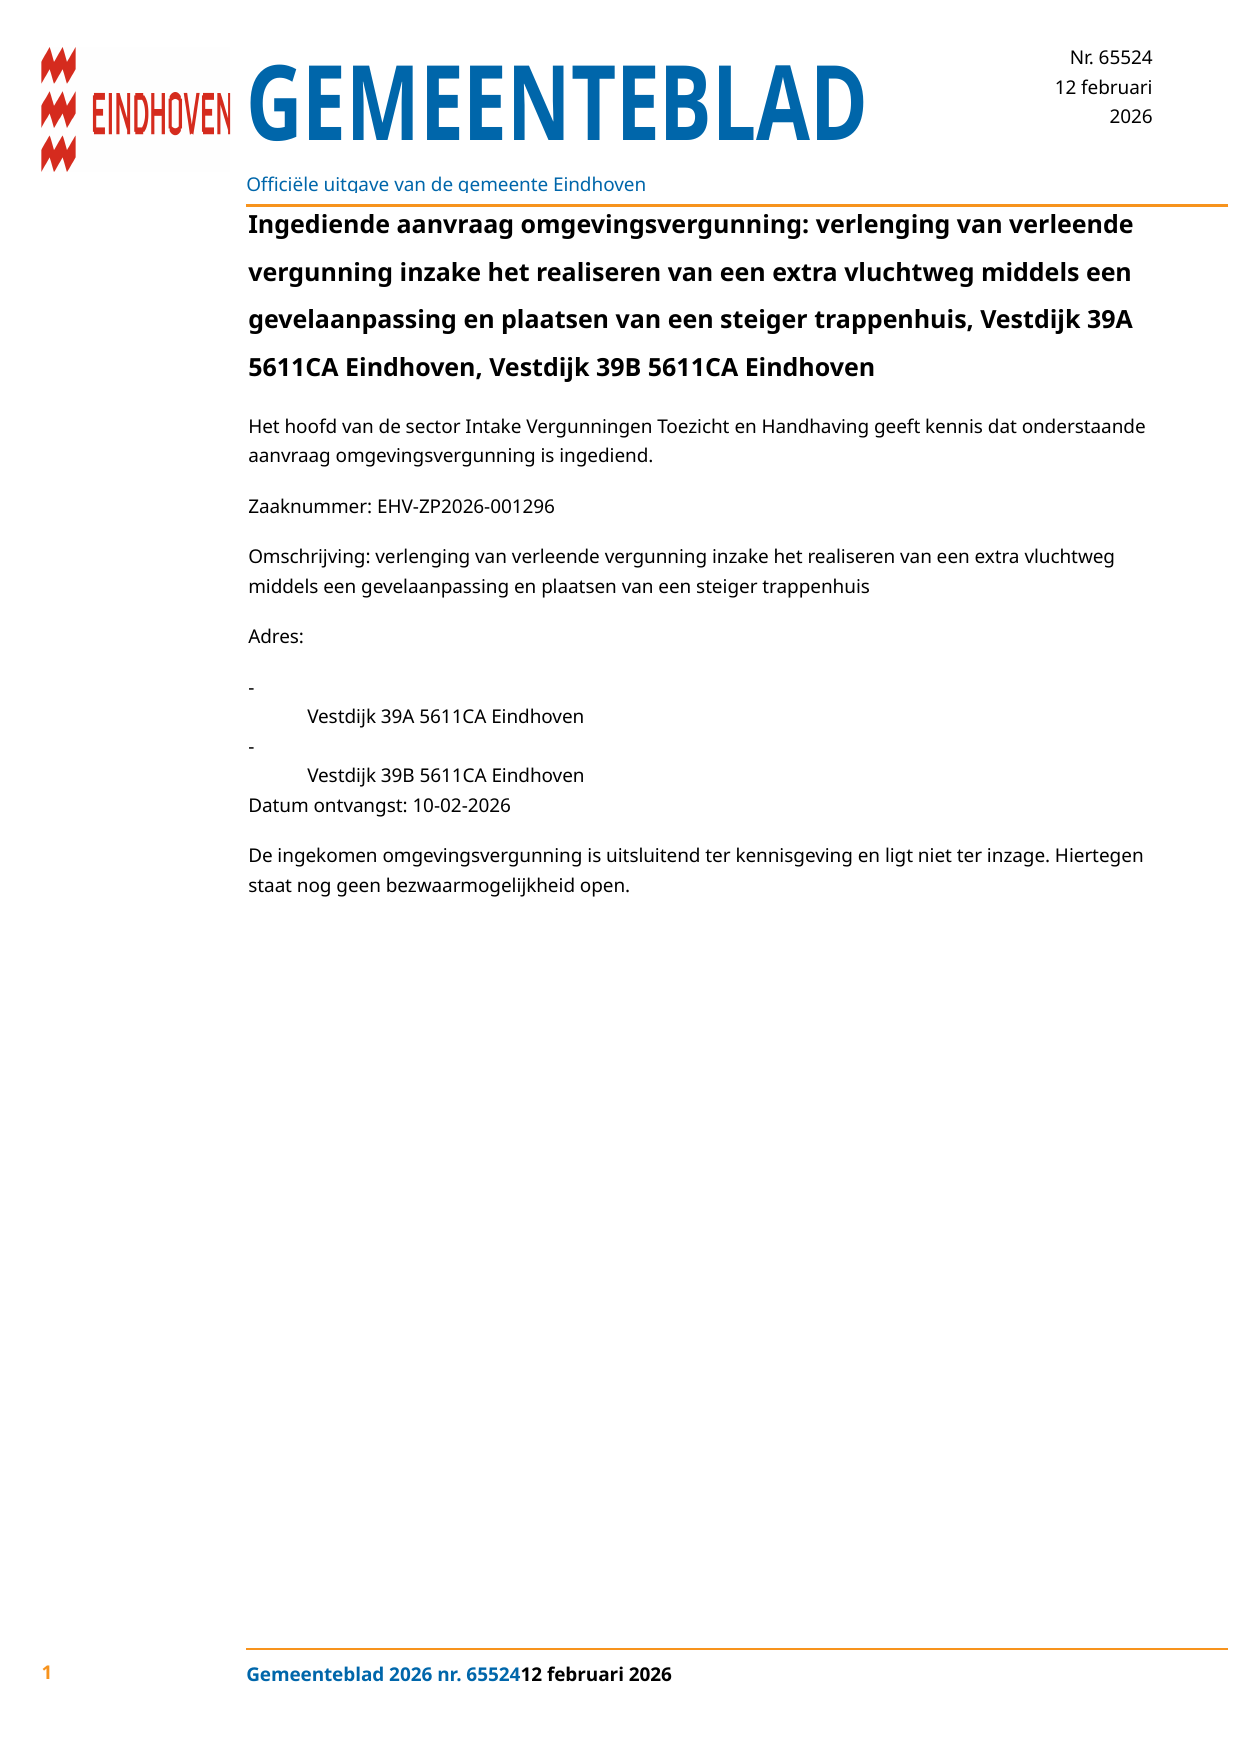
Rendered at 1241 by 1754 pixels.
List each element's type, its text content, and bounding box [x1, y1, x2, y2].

list Vestdijk 39A 5611CA Eindhoven [248, 703, 1152, 729]
list Vestdijk 39B 5611CA Eindhoven [248, 763, 1152, 788]
text Datum ontvangst: 10-02-2026 [248, 792, 1152, 818]
text De ingekomen omgevingsvergunning is uitsluitend ter kennisgeving en ligt niet ter inzage. Hiertegen staat nog geen bezwaarmogelijkheid open. [248, 843, 1152, 898]
picture [41, 47, 231, 172]
text Omschrijving: verlenging van verleende vergunning inzake het realiseren van een extra vluchtweg middels een gevelaanpassing en plaatsen van een steiger trappenhuis [248, 543, 1152, 599]
text Adres: [248, 623, 1152, 649]
text Ingediende aanvraag omgevingsvergunning: verlenging van verleende vergunning inzake het realiseren van een extra vluchtweg middels een gevelaanpassing en plaatsen van een steiger trappenhuis, Vestdijk 39A 5611CA Eindhoven, Vestdijk 39B 5611CA Eindhoven [248, 207, 1152, 384]
text Zaaknummer: EHV-ZP2026-001296 [248, 493, 1152, 519]
text Het hoofd van de sector Intake Vergunningen Toezicht en Handhaving geeft kennis dat onderstaande aanvraag omgevingsvergunning is ingediend. [248, 413, 1152, 468]
